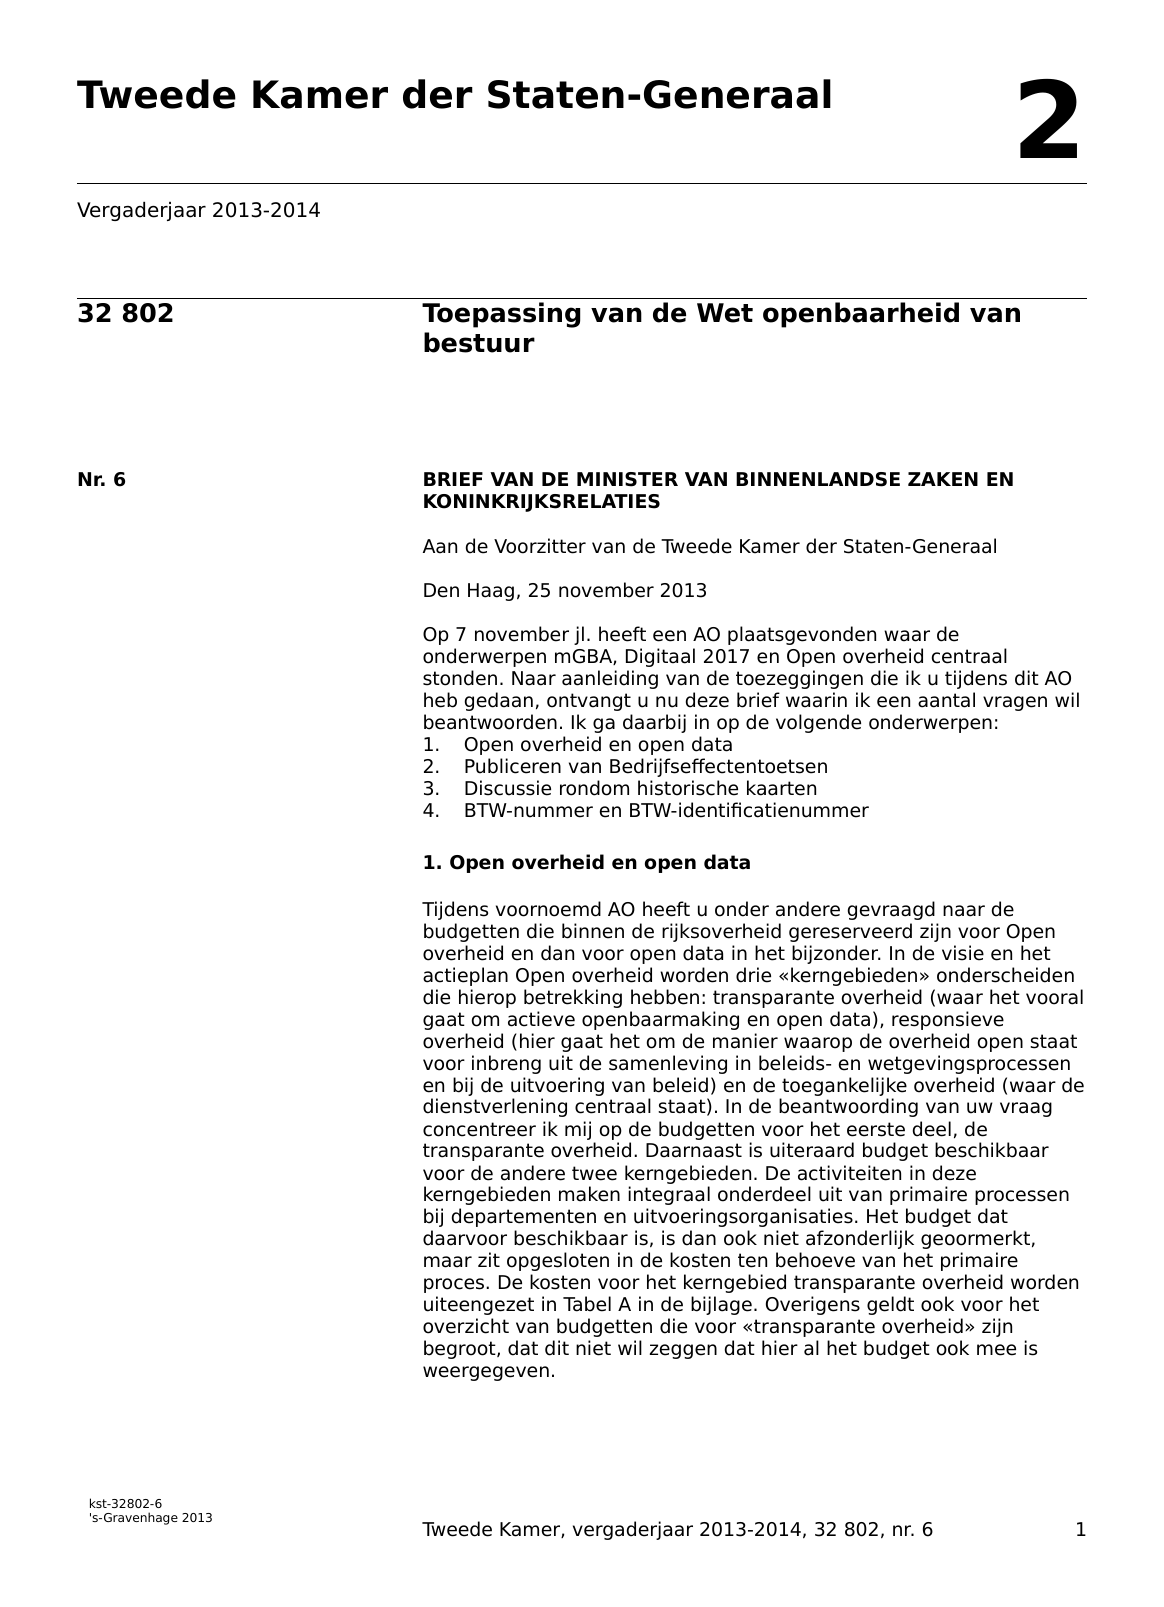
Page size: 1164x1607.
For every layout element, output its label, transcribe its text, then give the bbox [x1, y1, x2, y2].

text 3. Discussie rondom historische kaarten [422, 778, 1087, 800]
text Op 7 november jl. heeft een AO plaatsgevonden waar de onderwerpen mGBA, Digitaal 2017 en Open overheid centraal stonden. Naar aanleiding van de toezeggingen die ik u tijdens dit AO heb gedaan, ontvangt u nu deze brief waarin ik een aantal vragen wil beantwoorden. Ik ga daarbij in op de volgende onderwerpen: [422, 624, 1087, 734]
table_header Tweede Kamer der Staten-Generaal [77, 59, 886, 183]
text kst-32802-6 [88, 1497, 323, 1511]
table_cell Vergaderjaar 2013-2014 [77, 184, 1087, 298]
text Den Haag, 25 november 2013 [422, 580, 1087, 602]
text 4. BTW-nummer en BTW-identificatienummer [422, 800, 1087, 822]
text Tijdens voornoemd AO heeft u onder andere gevraagd naar de budgetten die binnen de rijksoverheid gereserveerd zijn voor Open overheid en dan voor open data in het bijzonder. In de visie en het actieplan Open overheid worden drie «kerngebieden» onderscheiden die hierop betrekking hebben: transparante overheid (waar het vooral gaat om actieve openbaarmaking en open data), responsieve overheid (hier gaat het om de manier waarop de overheid open staat voor inbreng uit de samenleving in beleids- en wetgevingsprocessen en bij de uitvoering van beleid) en de toegankelijke overheid (waar de dienstverlening centraal staat). In de beantwoording van uw vraag concentreer ik mij op de budgetten voor het eerste deel, de transparante overheid. Daarnaast is uiteraard budget beschikbaar voor de andere twee kerngebieden. De activiteiten in deze kerngebieden maken integraal onderdeel uit van primaire processen bij departementen en uitvoeringsorganisaties. Het budget dat daarvoor beschikbaar is, is dan ook niet afzonderlijk geoormerkt, maar zit opgesloten in de kosten ten behoeve van het primaire proces. De kosten voor het kerngebied transparante overheid worden uiteengezet in Tabel A in de bijlage. Overigens geldt ook voor het overzicht van budgetten die voor «transparante overheid» zijn begroot, dat dit niet wil zeggen dat hier al het budget ook mee is weergegeven. [422, 899, 1087, 1382]
subtitle 32 802 Toepassing van de Wet openbaarheid van bestuur [77, 299, 1087, 358]
text 2. Publiceren van Bedrijfseffectentoetsen [422, 756, 1087, 778]
text Aan de Voorzitter van de Tweede Kamer der Staten-Generaal [422, 536, 1087, 557]
subtitle 1. Open overheid en open data [422, 852, 1087, 874]
table_header 2 [886, 59, 1087, 183]
text 1. Open overheid en open data [422, 734, 1087, 756]
text 's-Gravenhage 2013 [88, 1511, 323, 1525]
subtitle Nr. 6 BRIEF VAN DE MINISTER VAN BINNENLANDSE ZAKEN EN KONINKRIJKSRELATIES [77, 469, 1087, 513]
